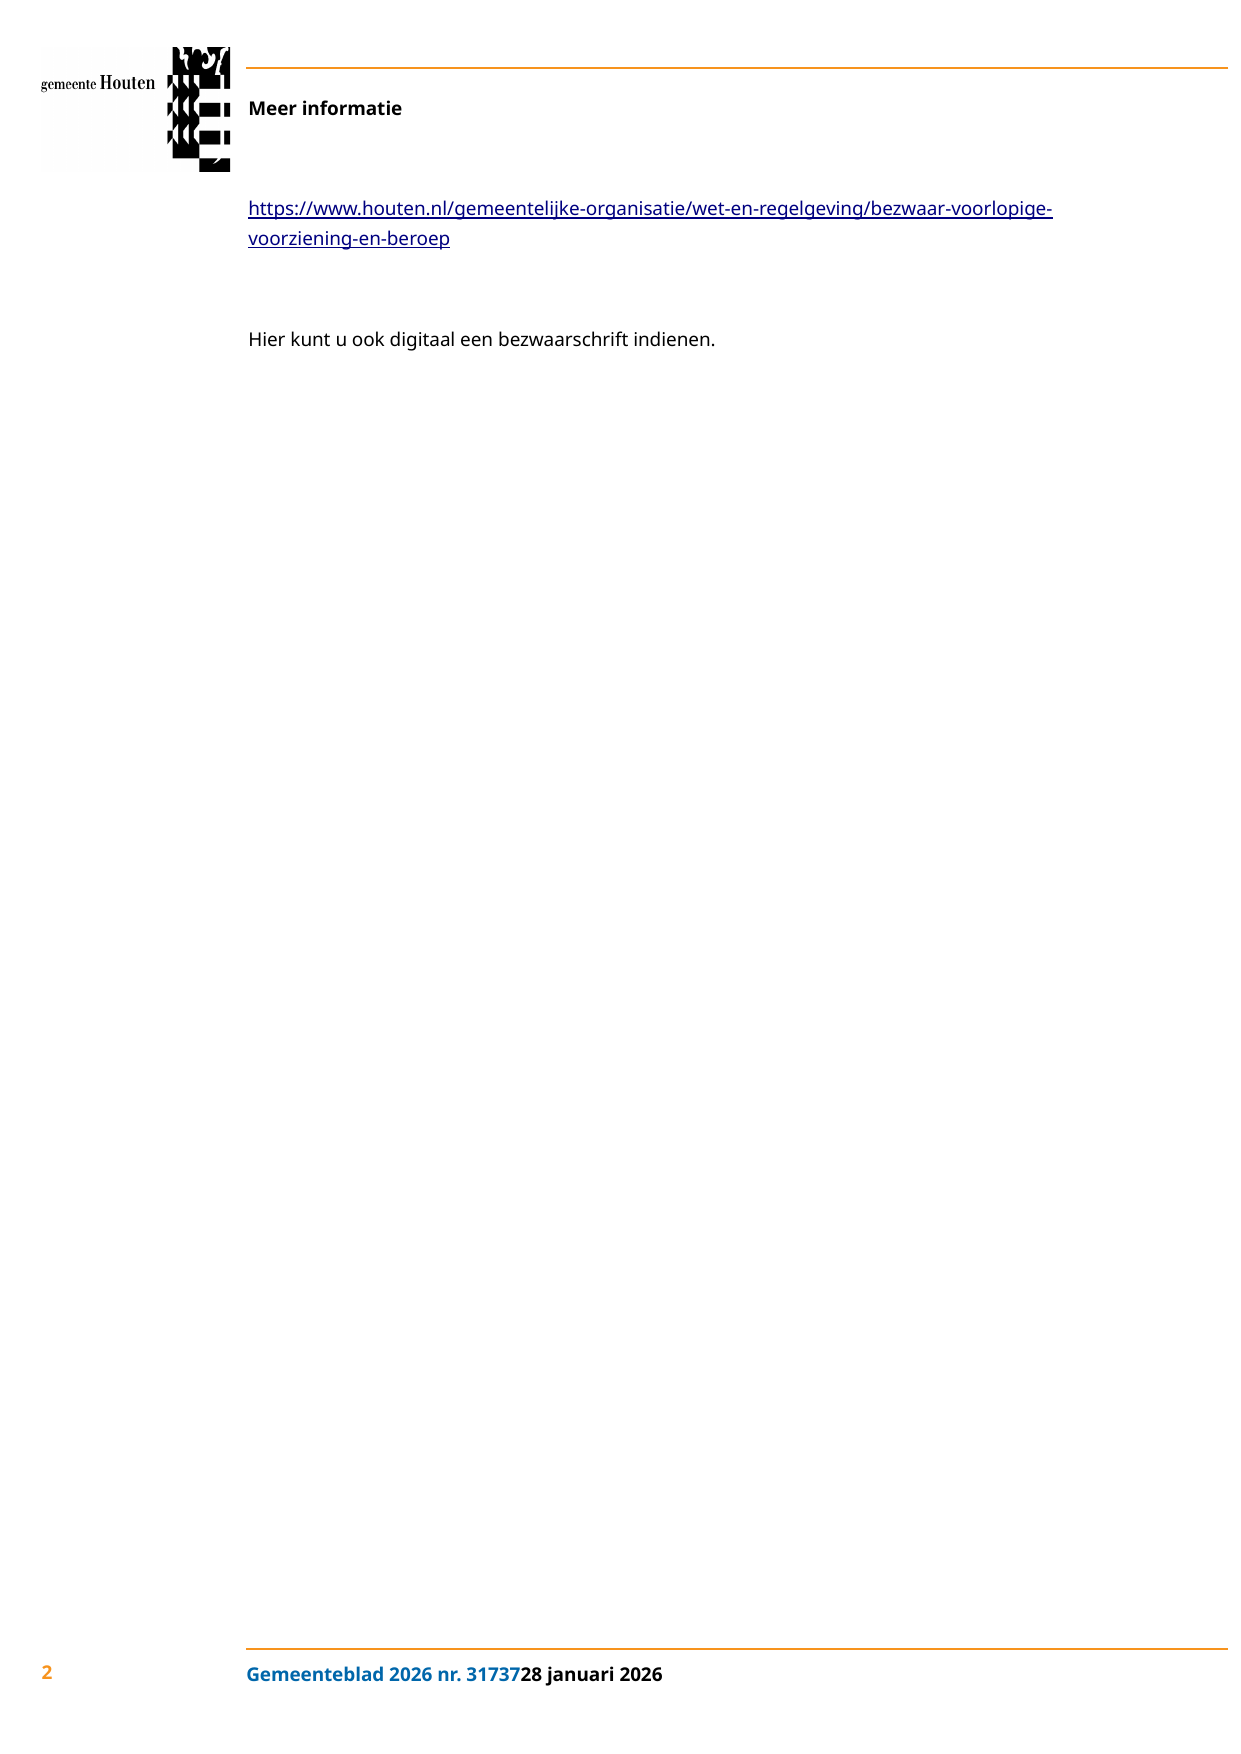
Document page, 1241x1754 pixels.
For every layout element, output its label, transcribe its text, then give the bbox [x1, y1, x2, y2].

text Meer informatie [248, 95, 1152, 121]
text Hier kunt u ook digitaal een bezwaarschrift indienen. [248, 326, 1152, 352]
text https://www.houten.nl/gemeentelijke-organisatie/wet-en-regelgeving/bezwaar-voorlopige-voorziening-en-beroep [248, 196, 1152, 251]
picture [41, 47, 231, 172]
